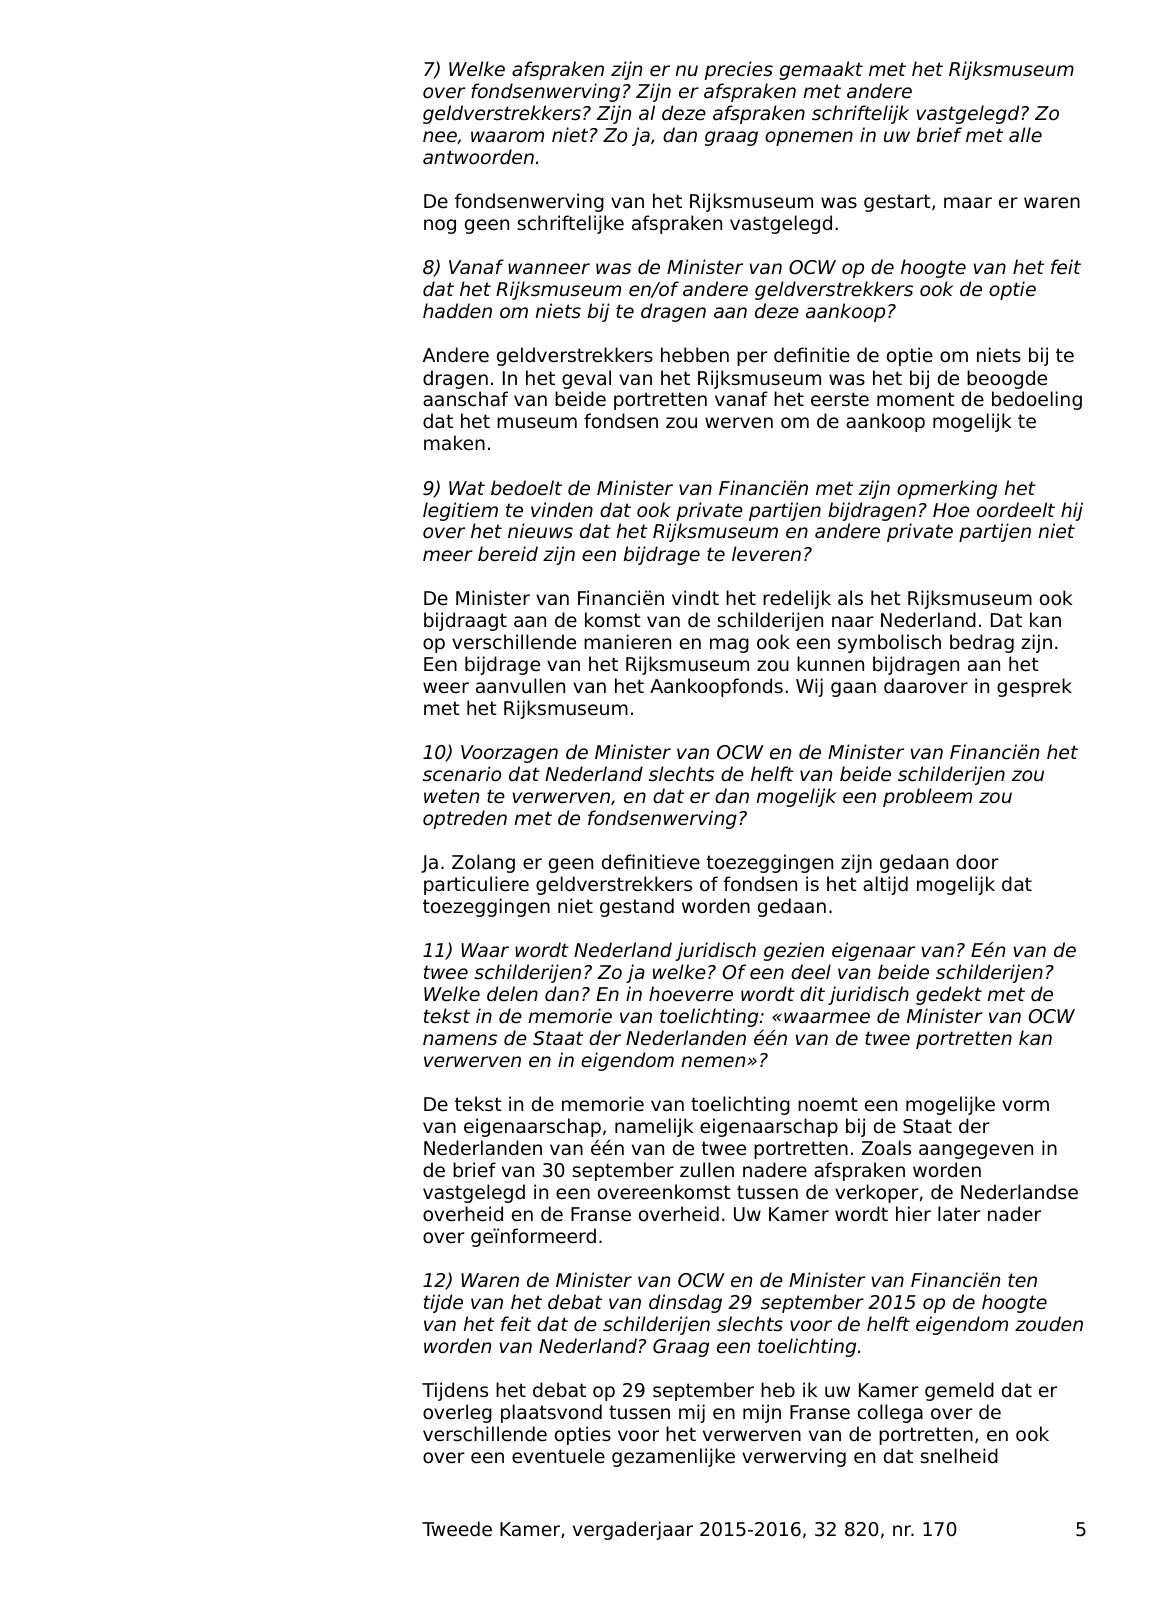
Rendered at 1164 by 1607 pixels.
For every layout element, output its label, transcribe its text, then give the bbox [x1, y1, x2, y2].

text 7) Welke afspraken zijn er nu precies gemaakt met het Rijksmuseum over fondsenwerving? Zijn er afspraken met andere geldverstrekkers? Zijn al deze afspraken schriftelijk vastgelegd? Zo nee, waarom niet? Zo ja, dan graag opnemen in uw brief met alle antwoorden. [422, 59, 1087, 169]
text 12) Waren de Minister van OCW en de Minister van Financiën ten tijde van het debat van dinsdag 29 september 2015 op de hoogte van het feit dat de schilderijen slechts voor de helft eigendom zouden worden van Nederland? Graag een toelichting. [422, 1270, 1087, 1358]
text De fondsenwerving van het Rijksmuseum was gestart, maar er waren nog geen schriftelijke afspraken vastgelegd. [422, 191, 1087, 235]
text 9) Wat bedoelt de Minister van Financiën met zijn opmerking het legitiem te vinden dat ook private partijen bijdragen? Hoe oordeelt hij over het nieuws dat het Rijksmuseum en andere private partijen niet meer bereid zijn een bijdrage te leveren? [422, 477, 1087, 565]
text Ja. Zolang er geen definitieve toezeggingen zijn gedaan door particuliere geldverstrekkers of fondsen is het altijd mogelijk dat toezeggingen niet gestand worden gedaan. [422, 852, 1087, 918]
text Andere geldverstrekkers hebben per definitie de optie om niets bij te dragen. In het geval van het Rijksmuseum was het bij de beoogde aanschaf van beide portretten vanaf het eerste moment de bedoeling dat het museum fondsen zou werven om de aankoop mogelijk te maken. [422, 345, 1087, 455]
text 8) Vanaf wanneer was de Minister van OCW op de hoogte van het feit dat het Rijksmuseum en/of andere geldverstrekkers ook de optie hadden om niets bij te dragen aan deze aankoop? [422, 257, 1087, 323]
text De Minister van Financiën vindt het redelijk als het Rijksmuseum ook bijdraagt aan de komst van de schilderijen naar Nederland. Dat kan op verschillende manieren en mag ook een symbolisch bedrag zijn. Een bijdrage van het Rijksmuseum zou kunnen bijdragen aan het weer aanvullen van het Aankoopfonds. Wij gaan daarover in gesprek met het Rijksmuseum. [422, 588, 1087, 719]
text Tijdens het debat op 29 september heb ik uw Kamer gemeld dat er overleg plaatsvond tussen mij en mijn Franse collega over de verschillende opties voor het verwerven van de portretten, en ook over een eventuele gezamenlijke verwerving en dat snelheid [422, 1380, 1087, 1468]
text De tekst in de memorie van toelichting noemt een mogelijke vorm van eigenaarschap, namelijk eigenaarschap bij de Staat der Nederlanden van één van de twee portretten. Zoals aangegeven in de brief van 30 september zullen nadere afspraken worden vastgelegd in een overeenkomst tussen de verkoper, de Nederlandse overheid en de Franse overheid. Uw Kamer wordt hier later nader over geïnformeerd. [422, 1094, 1087, 1248]
text 11) Waar wordt Nederland juridisch gezien eigenaar van? Eén van de twee schilderijen? Zo ja welke? Of een deel van beide schilderijen? Welke delen dan? En in hoeverre wordt dit juridisch gedekt met de tekst in de memorie van toelichting: «waarmee de Minister van OCW namens de Staat der Nederlanden één van de twee portretten kan verwerven en in eigendom nemen»? [422, 940, 1087, 1072]
text 10) Voorzagen de Minister van OCW en de Minister van Financiën het scenario dat Nederland slechts de helft van beide schilderijen zou weten te verwerven, en dat er dan mogelijk een probleem zou optreden met de fondsenwerving? [422, 742, 1087, 829]
